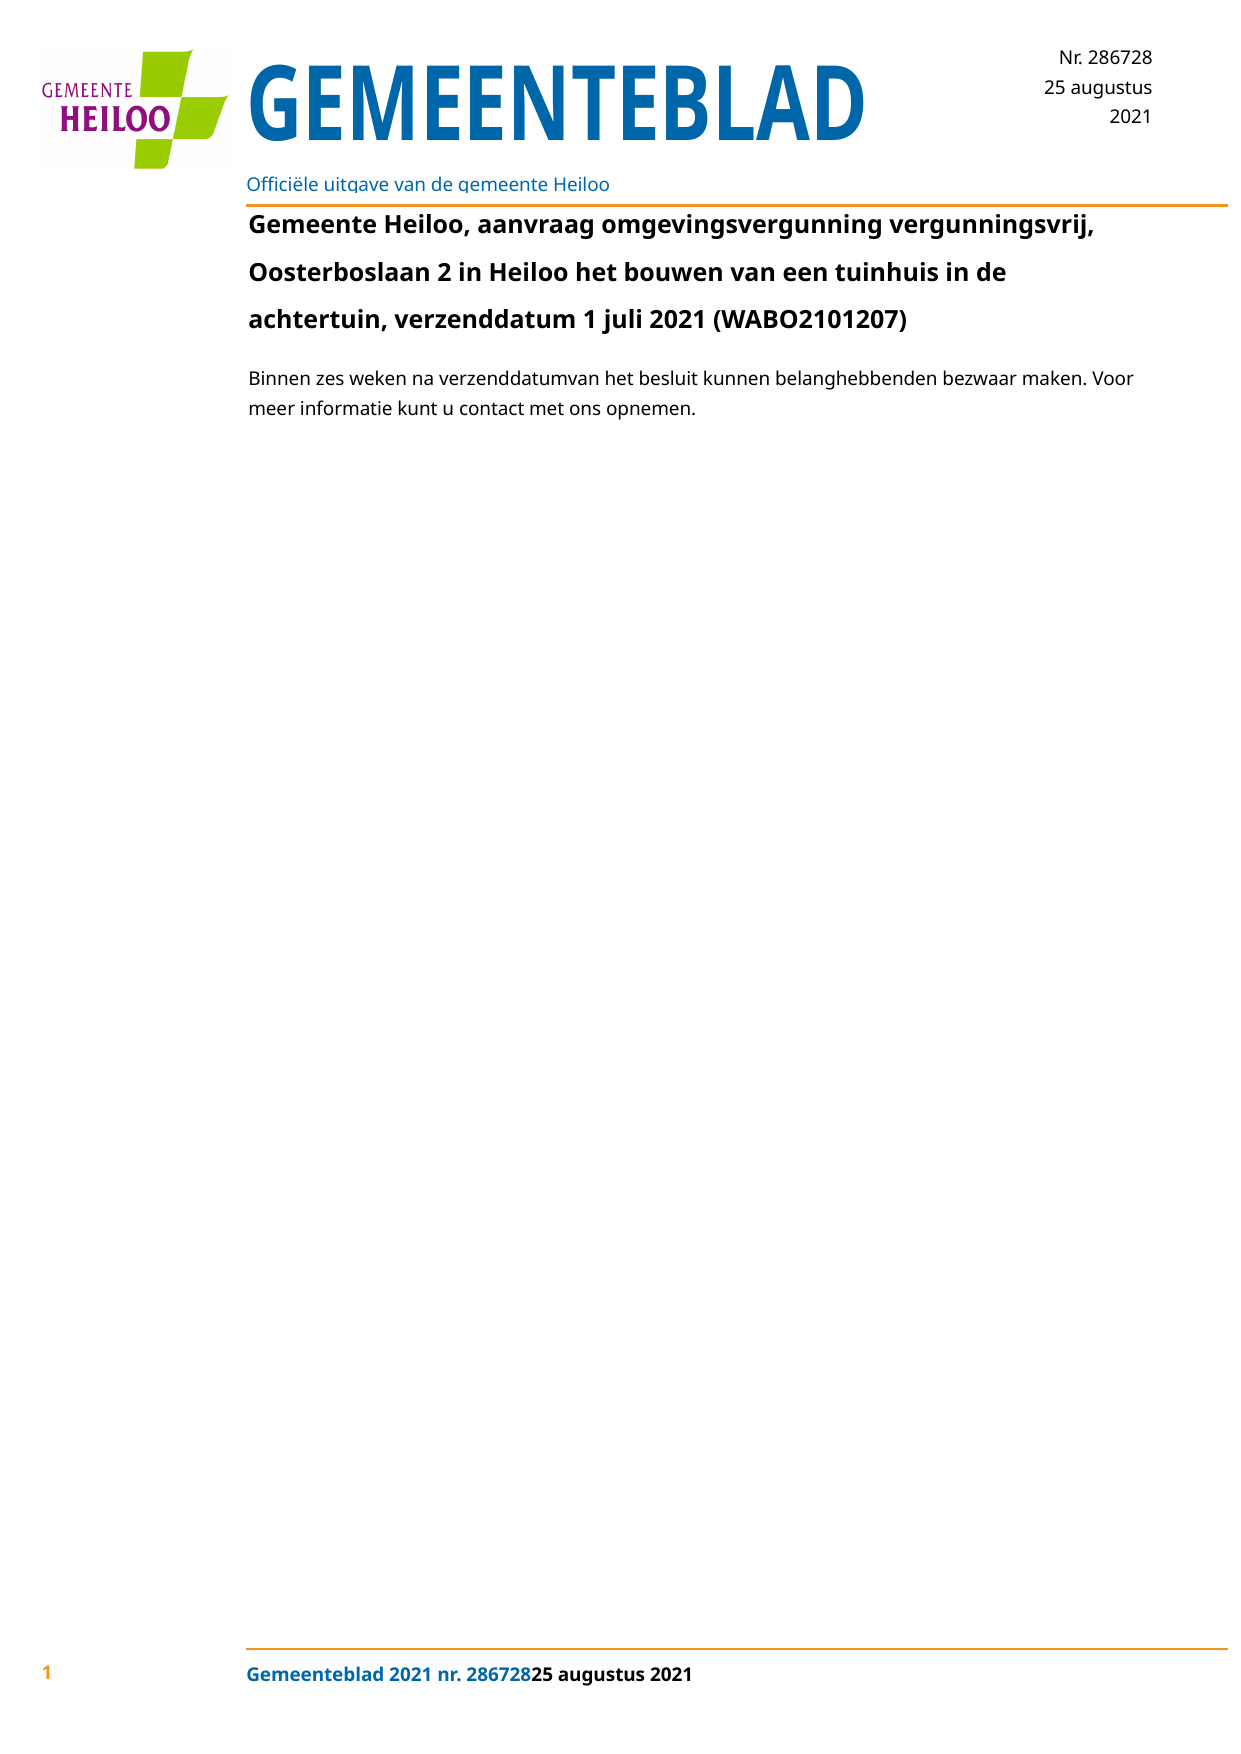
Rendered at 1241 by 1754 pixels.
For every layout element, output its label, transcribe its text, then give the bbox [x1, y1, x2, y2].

text Gemeente Heiloo, aanvraag omgevingsvergunning vergunningsvrij, Oosterboslaan 2 in Heiloo het bouwen van een tuinhuis in de achtertuin, verzenddatum 1 juli 2021 (WABO2101207) [248, 207, 1152, 336]
text Binnen zes weken na verzenddatumvan het besluit kunnen belanghebbenden bezwaar maken. Voor meer informatie kunt u contact met ons opnemen. [248, 366, 1152, 421]
picture [41, 47, 231, 172]
